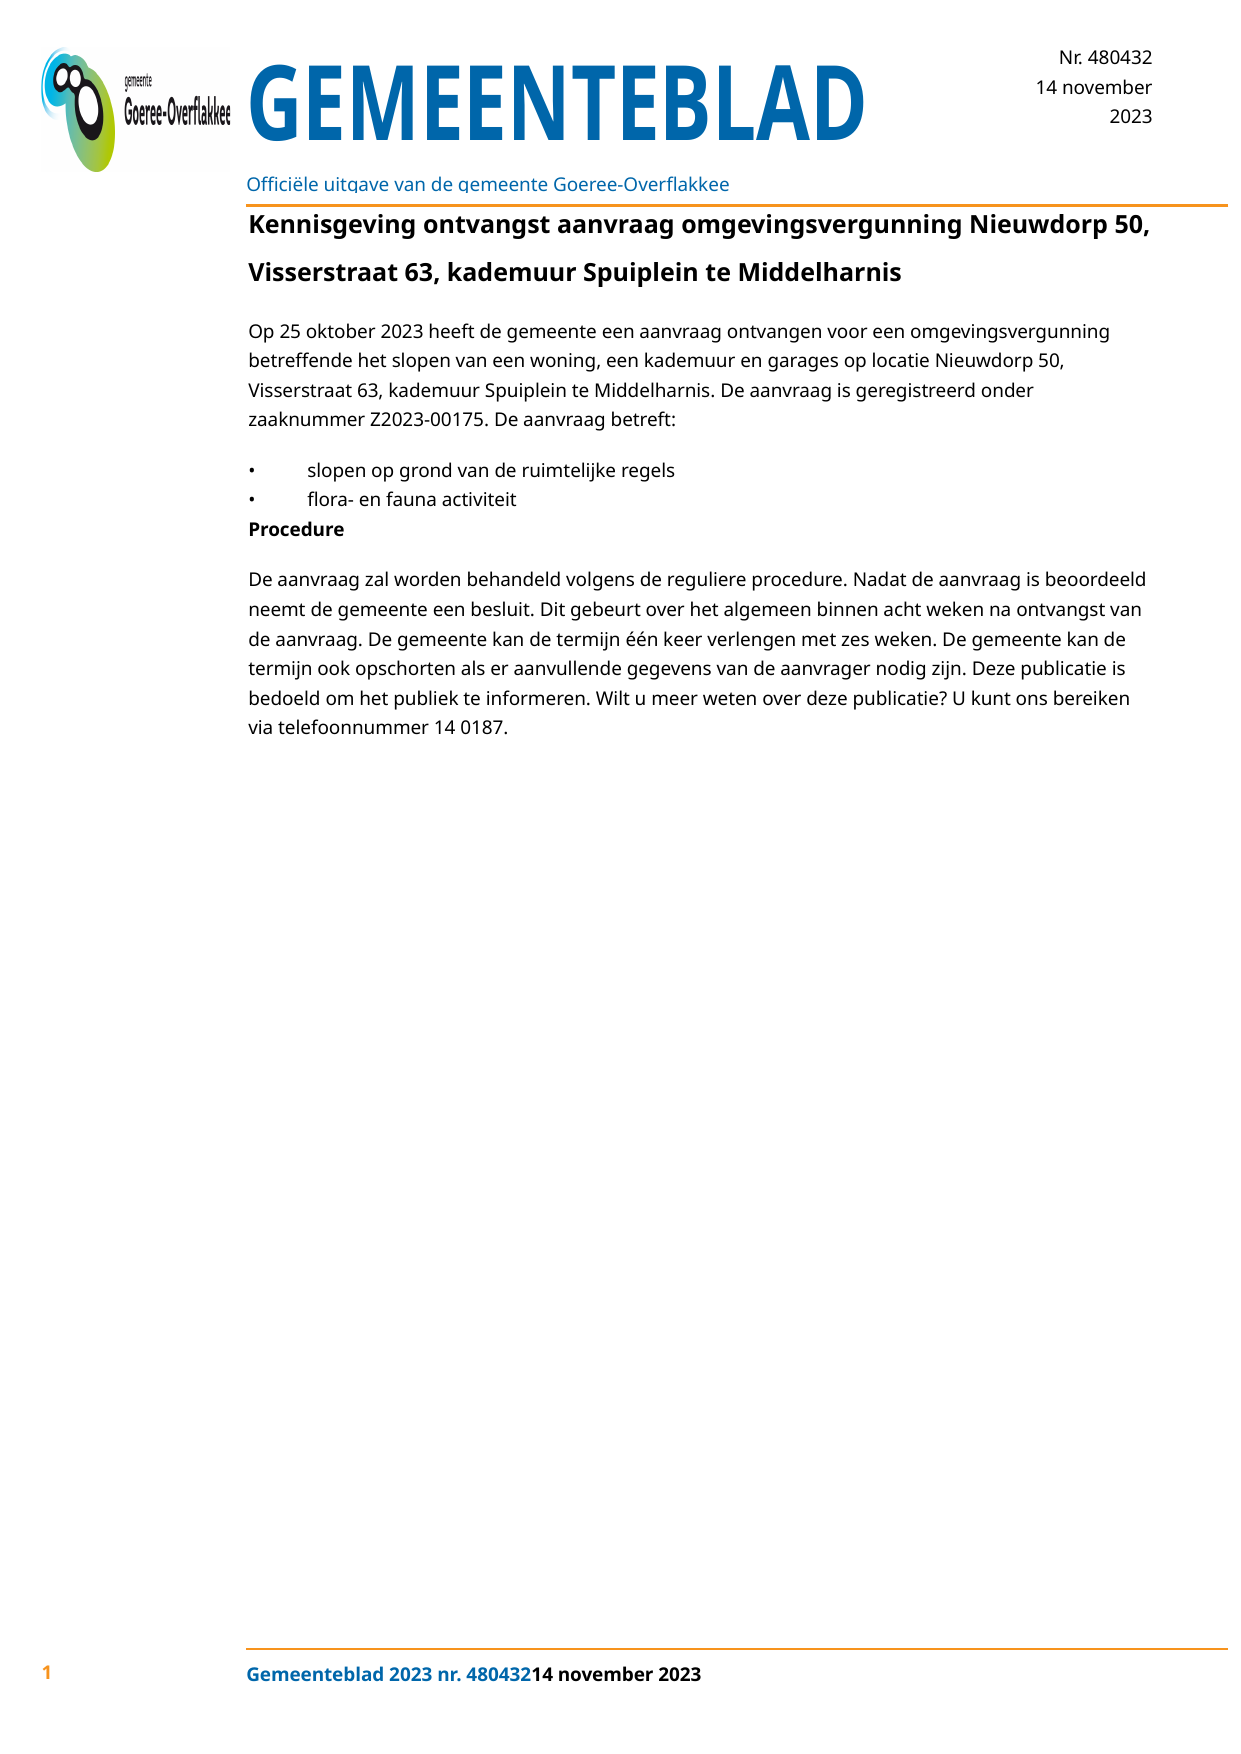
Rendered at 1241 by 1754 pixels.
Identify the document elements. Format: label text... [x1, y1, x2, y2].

list flora- en fauna activiteit [248, 487, 1152, 512]
picture [41, 47, 231, 172]
text Procedure [248, 516, 1152, 542]
text Kennisgeving ontvangst aanvraag omgevingsvergunning Nieuwdorp 50, Visserstraat 63, kademuur Spuiplein te Middelharnis [248, 207, 1152, 288]
text De aanvraag zal worden behandeld volgens de reguliere procedure. Nadat de aanvraag is beoordeeld neemt de gemeente een besluit. Dit gebeurt over het algemeen binnen acht weken na ontvangst van de aanvraag. De gemeente kan de termijn één keer verlengen met zes weken. De gemeente kan de termijn ook opschorten als er aanvullende gegevens van de aanvrager nodig zijn. Deze publicatie is bedoeld om het publiek te informeren. Wilt u meer weten over deze publicatie? U kunt ons bereiken via telefoonnummer 14 0187. [248, 567, 1152, 740]
list slopen op grond van de ruimtelijke regels [248, 457, 1152, 483]
text Op 25 oktober 2023 heeft de gemeente een aanvraag ontvangen voor een omgevingsvergunning betreffende het slopen van een woning, een kademuur en garages op locatie Nieuwdorp 50, Visserstraat 63, kademuur Spuiplein te Middelharnis. De aanvraag is geregistreerd onder zaaknummer Z2023-00175. De aanvraag betreft: [248, 318, 1152, 432]
